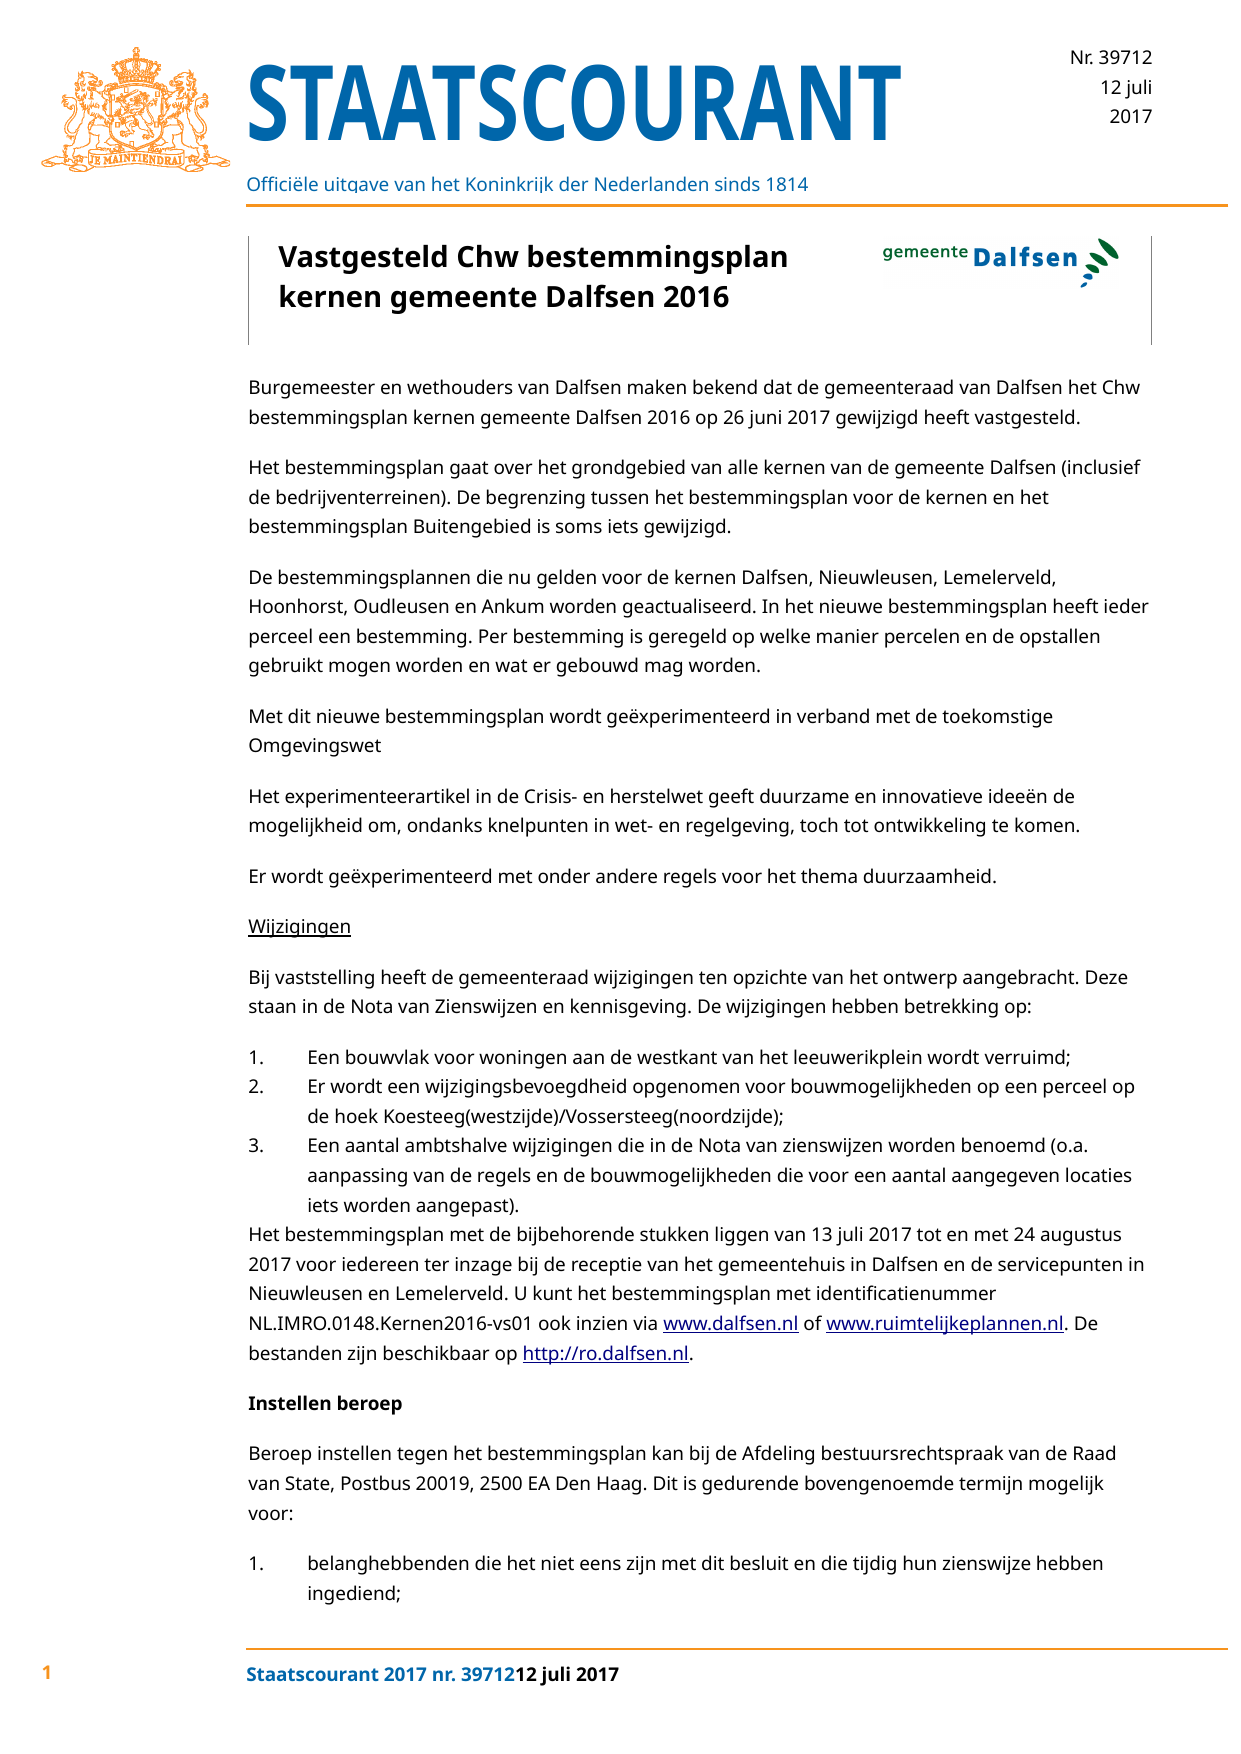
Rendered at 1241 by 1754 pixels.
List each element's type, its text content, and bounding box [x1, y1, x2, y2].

text Het experimenteerartikel in de Crisis- en herstelwet geeft duurzame en innovatieve ideeën de mogelijkheid om, ondanks knelpunten in wet- en regelgeving, toch tot ontwikkeling te komen. [248, 783, 1152, 838]
text Bij vaststelling heeft de gemeenteraad wijzigingen ten opzichte van het ontwerp aangebracht. Deze staan in de Nota van Zienswijzen en kennisgeving. De wijzigingen hebben betrekking op: [248, 964, 1152, 1019]
text Beroep instellen tegen het bestemmingsplan kan bij de Afdeling bestuursrechtspraak van de Raad van State, Postbus 20019, 2500 EA Den Haag. Dit is gedurende bovengenoemde termijn mogelijk voor: [248, 1441, 1152, 1525]
picture [41, 47, 231, 172]
list Een aantal ambtshalve wijzigingen die in de Nota van zienswijzen worden benoemd (o.a. aanpassing van de regels en de bouwmogelijkheden die voor een aantal aangegeven locaties iets worden aangepast). [248, 1133, 1152, 1217]
picture [882, 236, 1119, 289]
text De bestemmingsplannen die nu gelden voor de kernen Dalfsen, Nieuwleusen, Lemelerveld, Hoonhorst, Oudleusen en Ankum worden geactualiseerd. In het nieuwe bestemmingsplan heeft ieder perceel een bestemming. Per bestemming is geregeld op welke manier percelen en de opstallen gebruikt mogen worden en wat er gebouwd mag worden. [248, 564, 1152, 678]
text Burgemeester en wethouders van Dalfsen maken bekend dat de gemeenteraad van Dalfsen het Chw bestemmingsplan kernen gemeente Dalfsen 2016 op 26 juni 2017 gewijzigd heeft vastgesteld. [248, 374, 1152, 429]
list Er wordt een wijzigingsbevoegdheid opgenomen voor bouwmogelijkheden op een perceel op de hoek Koesteeg(westzijde)/Vossersteeg(noordzijde); [248, 1073, 1152, 1129]
text Het bestemmingsplan met de bijbehorende stukken liggen van 13 juli 2017 tot en met 24 augustus 2017 voor iedereen ter inzage bij de receptie van het gemeentehuis in Dalfsen en de servicepunten in Nieuwleusen en Lemelerveld. U kunt het bestemmingsplan met identificatienummer NL.IMRO.0148.Kernen2016-vs01 ook inzien via www.dalfsen.nl of www.ruimtelijkeplannen.nl. De bestanden zijn beschikbaar op http://ro.dalfsen.nl. [248, 1221, 1152, 1365]
text Wijzigingen [248, 913, 1152, 939]
table_header Vastgesteld Chw bestemmingsplan kernen gemeente Dalfsen 2016 [249, 236, 850, 345]
text Er wordt geëxperimenteerd met onder andere regels voor het thema duurzaamheid. [248, 863, 1152, 889]
text Het bestemmingsplan gaat over het grondgebied van alle kernen van de gemeente Dalfsen (inclusief de bedrijventerreinen). De begrenzing tussen het bestemmingsplan voor de kernen en het bestemmingsplan Buitengebied is soms iets gewijzigd. [248, 454, 1152, 539]
list belanghebbenden die het niet eens zijn met dit besluit en die tijdig hun zienswijze hebben ingediend; [248, 1550, 1152, 1605]
table_header [850, 236, 1151, 345]
list Een bouwvlak voor woningen aan de westkant van het leeuwerikplein wordt verruimd; [248, 1044, 1152, 1069]
text Met dit nieuwe bestemmingsplan wordt geëxperimenteerd in verband met de toekomstige Omgevingswet [248, 703, 1152, 758]
text Instellen beroep [248, 1390, 1152, 1416]
